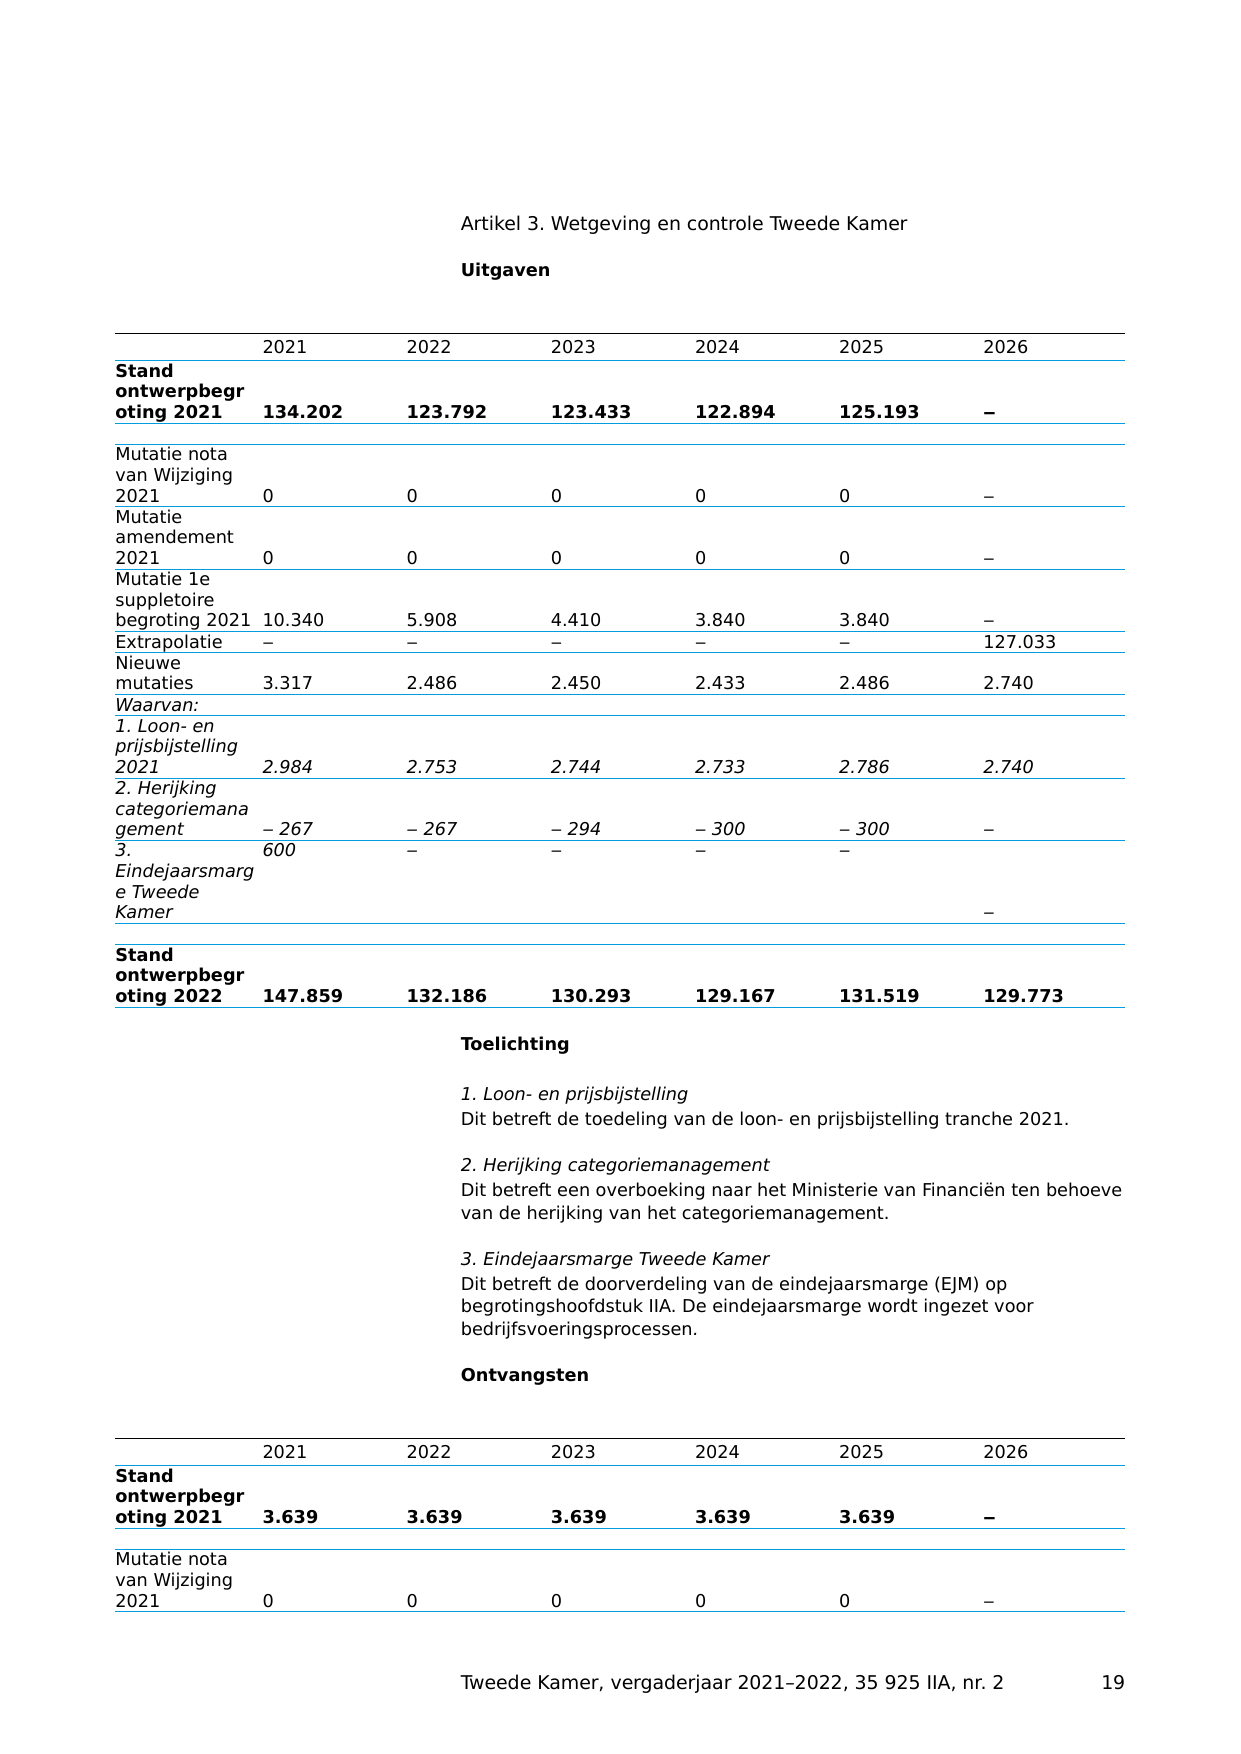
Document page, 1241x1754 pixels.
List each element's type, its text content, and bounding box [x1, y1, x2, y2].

table_cell [836, 1529, 980, 1549]
table_cell 2.486 [836, 653, 980, 694]
table_cell ‒ [980, 779, 1125, 840]
table_cell 125.193 [836, 361, 980, 423]
table_cell 3.840 [692, 570, 836, 631]
table_cell [980, 695, 1125, 715]
table_cell ‒ [980, 841, 1125, 923]
table_cell 0 [259, 507, 403, 569]
table_cell ‒ [980, 445, 1125, 506]
table_cell Mutatie amendement 2021 [115, 507, 259, 569]
table_cell ‒ 300 [692, 779, 836, 840]
table_cell 3.317 [259, 653, 403, 694]
table_cell ‒ [404, 841, 548, 923]
table_cell [548, 1529, 692, 1549]
table_cell Nieuwe mutaties [115, 653, 259, 694]
table_cell [836, 424, 980, 444]
table_cell 122.894 [692, 361, 836, 423]
text Toelichting [461, 1032, 1125, 1055]
table_cell ‒ [980, 507, 1125, 569]
table_cell 2.450 [548, 653, 692, 694]
table_cell 3.840 [836, 570, 980, 631]
table_cell 2.486 [404, 653, 548, 694]
table_cell Waarvan: [115, 695, 259, 715]
table_cell 3.639 [548, 1466, 692, 1528]
table_cell 0 [548, 445, 692, 506]
table_cell 2.753 [404, 716, 548, 777]
table_cell 0 [692, 445, 836, 506]
table_cell ‒ 267 [404, 779, 548, 840]
table_cell [404, 924, 548, 944]
table_cell Stand ontwerpbegroting 2022 [115, 945, 259, 1006]
table_cell 0 [692, 1550, 836, 1611]
table_cell 3.639 [836, 1466, 980, 1528]
table_cell ‒ 300 [836, 779, 980, 840]
table_cell ‒ [980, 570, 1125, 631]
table_cell 4.410 [548, 570, 692, 631]
table_cell 2023 [548, 334, 692, 360]
table_cell [548, 424, 692, 444]
table_cell 147.859 [259, 945, 403, 1006]
table_cell 123.433 [548, 361, 692, 423]
table_cell 2.744 [548, 716, 692, 777]
table_cell Mutatie 1e suppletoire begroting 2021 [115, 570, 259, 631]
table_cell 2026 [980, 334, 1125, 360]
table_cell 0 [259, 1550, 403, 1611]
table_cell 2.984 [259, 716, 403, 777]
text 3. Eindejaarsmarge Tweede Kamer [461, 1247, 1125, 1269]
text 1. Loon- en prijsbijstelling [461, 1082, 1125, 1105]
table_cell ‒ [692, 841, 836, 923]
table_cell [259, 695, 403, 715]
table_cell [692, 424, 836, 444]
table_cell 0 [404, 445, 548, 506]
table_cell 0 [259, 445, 403, 506]
table_cell 130.293 [548, 945, 692, 1006]
table_cell [692, 924, 836, 944]
text Uitgaven [461, 258, 1125, 281]
table_cell 2.740 [980, 716, 1125, 777]
table_cell 0 [548, 507, 692, 569]
table_cell 2025 [836, 334, 980, 360]
table_cell Stand ontwerpbegroting 2021 [115, 361, 259, 423]
table_cell ‒ 267 [259, 779, 403, 840]
table_cell 1. Loon- en prijsbijstelling 2021 [115, 716, 259, 777]
table_cell Mutatie nota van Wijziging 2021 [115, 445, 259, 506]
table_cell 131.519 [836, 945, 980, 1006]
table_cell [692, 695, 836, 715]
table_cell [548, 695, 692, 715]
table_cell 2.740 [980, 653, 1125, 694]
table_cell 600 [259, 841, 403, 923]
table_cell 2.786 [836, 716, 980, 777]
table_cell [259, 924, 403, 944]
table_cell 127.033 [980, 632, 1125, 652]
table_cell [836, 695, 980, 715]
table_cell 123.792 [404, 361, 548, 423]
table_cell ‒ 294 [548, 779, 692, 840]
table_cell ‒ [548, 632, 692, 652]
table_cell ‒ [980, 361, 1125, 423]
table_cell ‒ [980, 1466, 1125, 1528]
table_cell [692, 1529, 836, 1549]
table_cell [259, 424, 403, 444]
table_cell Extrapolatie [115, 632, 259, 652]
table_cell [404, 1529, 548, 1549]
table_cell 2026 [980, 1439, 1125, 1465]
text Ontvangsten [461, 1363, 1125, 1386]
table_cell 2025 [836, 1439, 980, 1465]
table_cell 0 [836, 507, 980, 569]
table_cell 2024 [692, 334, 836, 360]
table_cell 2. Herijking categoriemanagement [115, 779, 259, 840]
table_cell [836, 924, 980, 944]
table_cell 0 [692, 507, 836, 569]
table_cell 2.733 [692, 716, 836, 777]
table_cell ‒ [836, 841, 980, 923]
table_cell 129.167 [692, 945, 836, 1006]
table_cell 0 [404, 1550, 548, 1611]
table_cell 129.773 [980, 945, 1125, 1006]
table_cell [404, 424, 548, 444]
table_cell 3.639 [404, 1466, 548, 1528]
table_cell 3.639 [259, 1466, 403, 1528]
table_cell [980, 924, 1125, 944]
text Dit betreft de doorverdeling van de eindejaarsmarge (EJM) op begrotingshoofdstuk IIA. De eindejaarsmarge wordt ingezet voor bedrijfsvoeringsprocessen. [461, 1272, 1125, 1340]
table_cell 2023 [548, 1439, 692, 1465]
table_cell 2021 [259, 334, 403, 360]
table_cell 10.340 [259, 570, 403, 631]
table_cell Stand ontwerpbegroting 2021 [115, 1466, 259, 1528]
table_cell 134.202 [259, 361, 403, 423]
table_cell [115, 334, 259, 360]
table_cell [980, 1529, 1125, 1549]
table_cell 0 [836, 1550, 980, 1611]
text Dit betreft een overboeking naar het Ministerie van Financiën ten behoeve van de herijking van het categoriemanagement. [461, 1178, 1125, 1224]
table_cell 2.433 [692, 653, 836, 694]
title Artikel 3. Wetgeving en controle Tweede Kamer [461, 213, 1125, 235]
table_cell 132.186 [404, 945, 548, 1006]
table_cell [980, 424, 1125, 444]
table_cell 2024 [692, 1439, 836, 1465]
table_cell [115, 924, 259, 944]
table_cell 3. Eindejaarsmarge Tweede Kamer [115, 841, 259, 923]
table_cell 5.908 [404, 570, 548, 631]
table_cell ‒ [836, 632, 980, 652]
table_cell [404, 695, 548, 715]
table_cell [548, 924, 692, 944]
text Dit betreft de toedeling van de loon- en prijsbijstelling tranche 2021. [461, 1107, 1125, 1130]
table_cell [115, 424, 259, 444]
table_cell [115, 1529, 259, 1549]
table_cell 2022 [404, 1439, 548, 1465]
text 2. Herijking categoriemanagement [461, 1153, 1125, 1176]
table_cell 2022 [404, 334, 548, 360]
table_cell ‒ [980, 1550, 1125, 1611]
table_cell [115, 1439, 259, 1465]
table_cell ‒ [259, 632, 403, 652]
table_cell ‒ [404, 632, 548, 652]
table_header Tabel 13 Uitgaven beleidsartikel 3. Wetgeving en controle Tweede Kamer (bedragen x € 1.000) [115, 308, 1125, 333]
table_header Tabel 14 Ontvangsten beleidsartikel 3. Wetgeving en controle Tweede Kamer (bedragen x € 1.000) [115, 1413, 1125, 1438]
table_cell 2021 [259, 1439, 403, 1465]
table_cell ‒ [692, 632, 836, 652]
table_cell Mutatie nota van Wijziging 2021 [115, 1550, 259, 1611]
table_cell 0 [836, 445, 980, 506]
table_cell 3.639 [692, 1466, 836, 1528]
table_cell 0 [404, 507, 548, 569]
table_cell ‒ [548, 841, 692, 923]
table_cell [259, 1529, 403, 1549]
table_cell 0 [548, 1550, 692, 1611]
